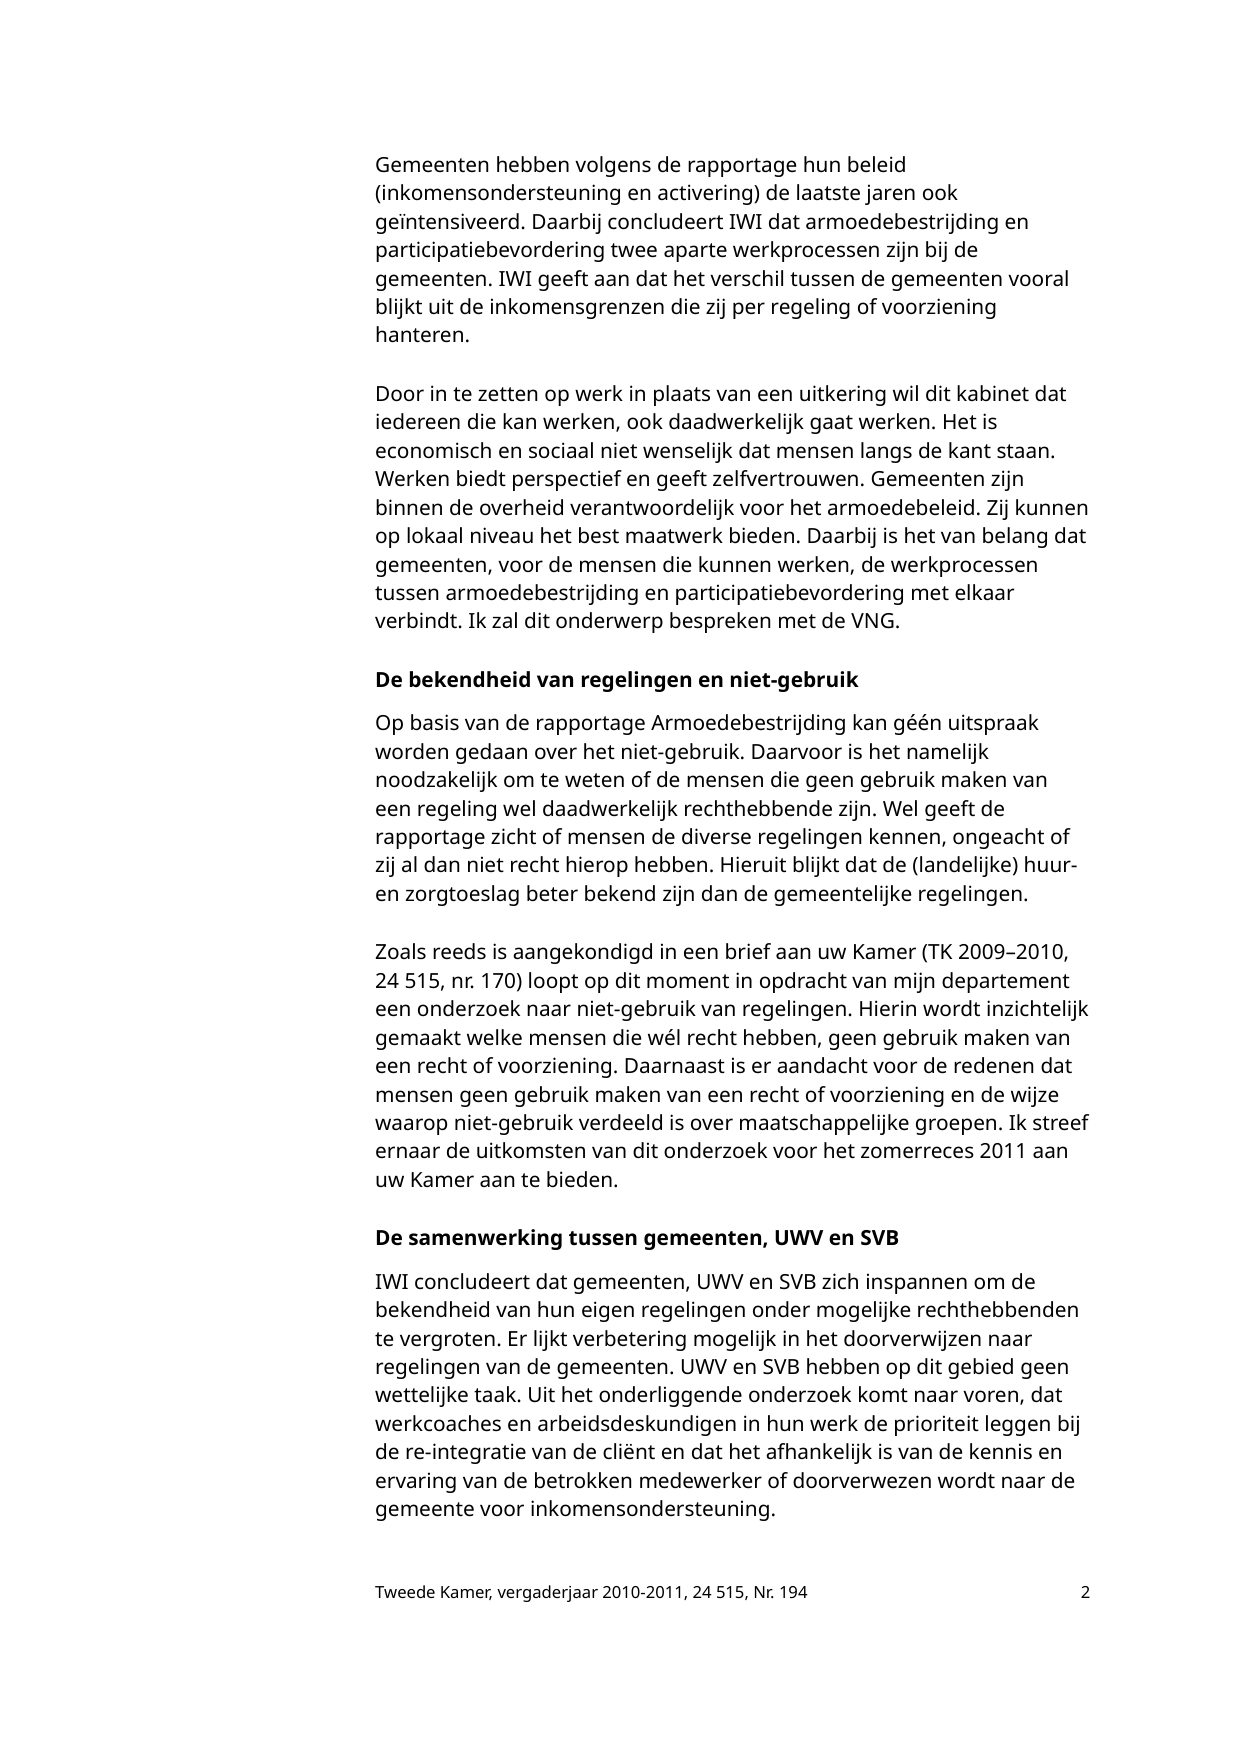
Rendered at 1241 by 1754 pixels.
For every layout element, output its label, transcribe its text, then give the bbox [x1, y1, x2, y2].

text De bekendheid van regelingen en niet-gebruik [375, 665, 1090, 693]
text Gemeenten hebben volgens de rapportage hun beleid (inkomensondersteuning en activering) de laatste jaren ook geïntensiveerd. Daarbij concludeert IWI dat armoedebestrijding en participatiebevordering twee aparte werkprocessen zijn bij de gemeenten. IWI geeft aan dat het verschil tussen de gemeenten vooral blijkt uit de inkomensgrenzen die zij per regeling of voorziening hanteren. [375, 150, 1090, 349]
text Zoals reeds is aangekondigd in een brief aan uw Kamer (TK 2009–2010, 24 515, nr. 170) loopt op dit moment in opdracht van mijn departement een onderzoek naar niet-gebruik van regelingen. Hierin wordt inzichtelijk gemaakt welke mensen die wél recht hebben, geen gebruik maken van een recht of voorziening. Daarnaast is er aandacht voor de redenen dat mensen geen gebruik maken van een recht of voorziening en de wijze waarop niet-gebruik verdeeld is over maatschappelijke groepen. Ik streef ernaar de uitkomsten van dit onderzoek voor het zomerreces 2011 aan uw Kamer aan te bieden. [375, 937, 1090, 1193]
text De samenwerking tussen gemeenten, UWV en SVB [375, 1223, 1090, 1252]
text Op basis van de rapportage Armoedebestrijding kan géén uitspraak worden gedaan over het niet-gebruik. Daarvoor is het namelijk noodzakelijk om te weten of de mensen die geen gebruik maken van een regeling wel daadwerkelijk rechthebbende zijn. Wel geeft de rapportage zicht of mensen de diverse regelingen kennen, ongeacht of zij al dan niet recht hierop hebben. Hieruit blijkt dat de (landelijke) huur- en zorgtoeslag beter bekend zijn dan de gemeentelijke regelingen. [375, 708, 1090, 907]
text Door in te zetten op werk in plaats van een uitkering wil dit kabinet dat iedereen die kan werken, ook daadwerkelijk gaat werken. Het is economisch en sociaal niet wenselijk dat mensen langs de kant staan. Werken biedt perspectief en geeft zelfvertrouwen. Gemeenten zijn binnen de overheid verantwoordelijk voor het armoedebeleid. Zij kunnen op lokaal niveau het best maatwerk bieden. Daarbij is het van belang dat gemeenten, voor de mensen die kunnen werken, de werkprocessen tussen armoedebestrijding en participatiebevordering met elkaar verbindt. Ik zal dit onderwerp bespreken met de VNG. [375, 379, 1090, 635]
text IWI concludeert dat gemeenten, UWV en SVB zich inspannen om de bekendheid van hun eigen regelingen onder mogelijke rechthebbenden te vergroten. Er lijkt verbetering mogelijk in het doorverwijzen naar regelingen van de gemeenten. UWV en SVB hebben op dit gebied geen wettelijke taak. Uit het onderliggende onderzoek komt naar voren, dat werkcoaches en arbeidsdeskundigen in hun werk de prioriteit leggen bij de re-integratie van de cliënt en dat het afhankelijk is van de kennis en ervaring van de betrokken medewerker of doorverwezen wordt naar de gemeente voor inkomensondersteuning. [375, 1267, 1090, 1523]
